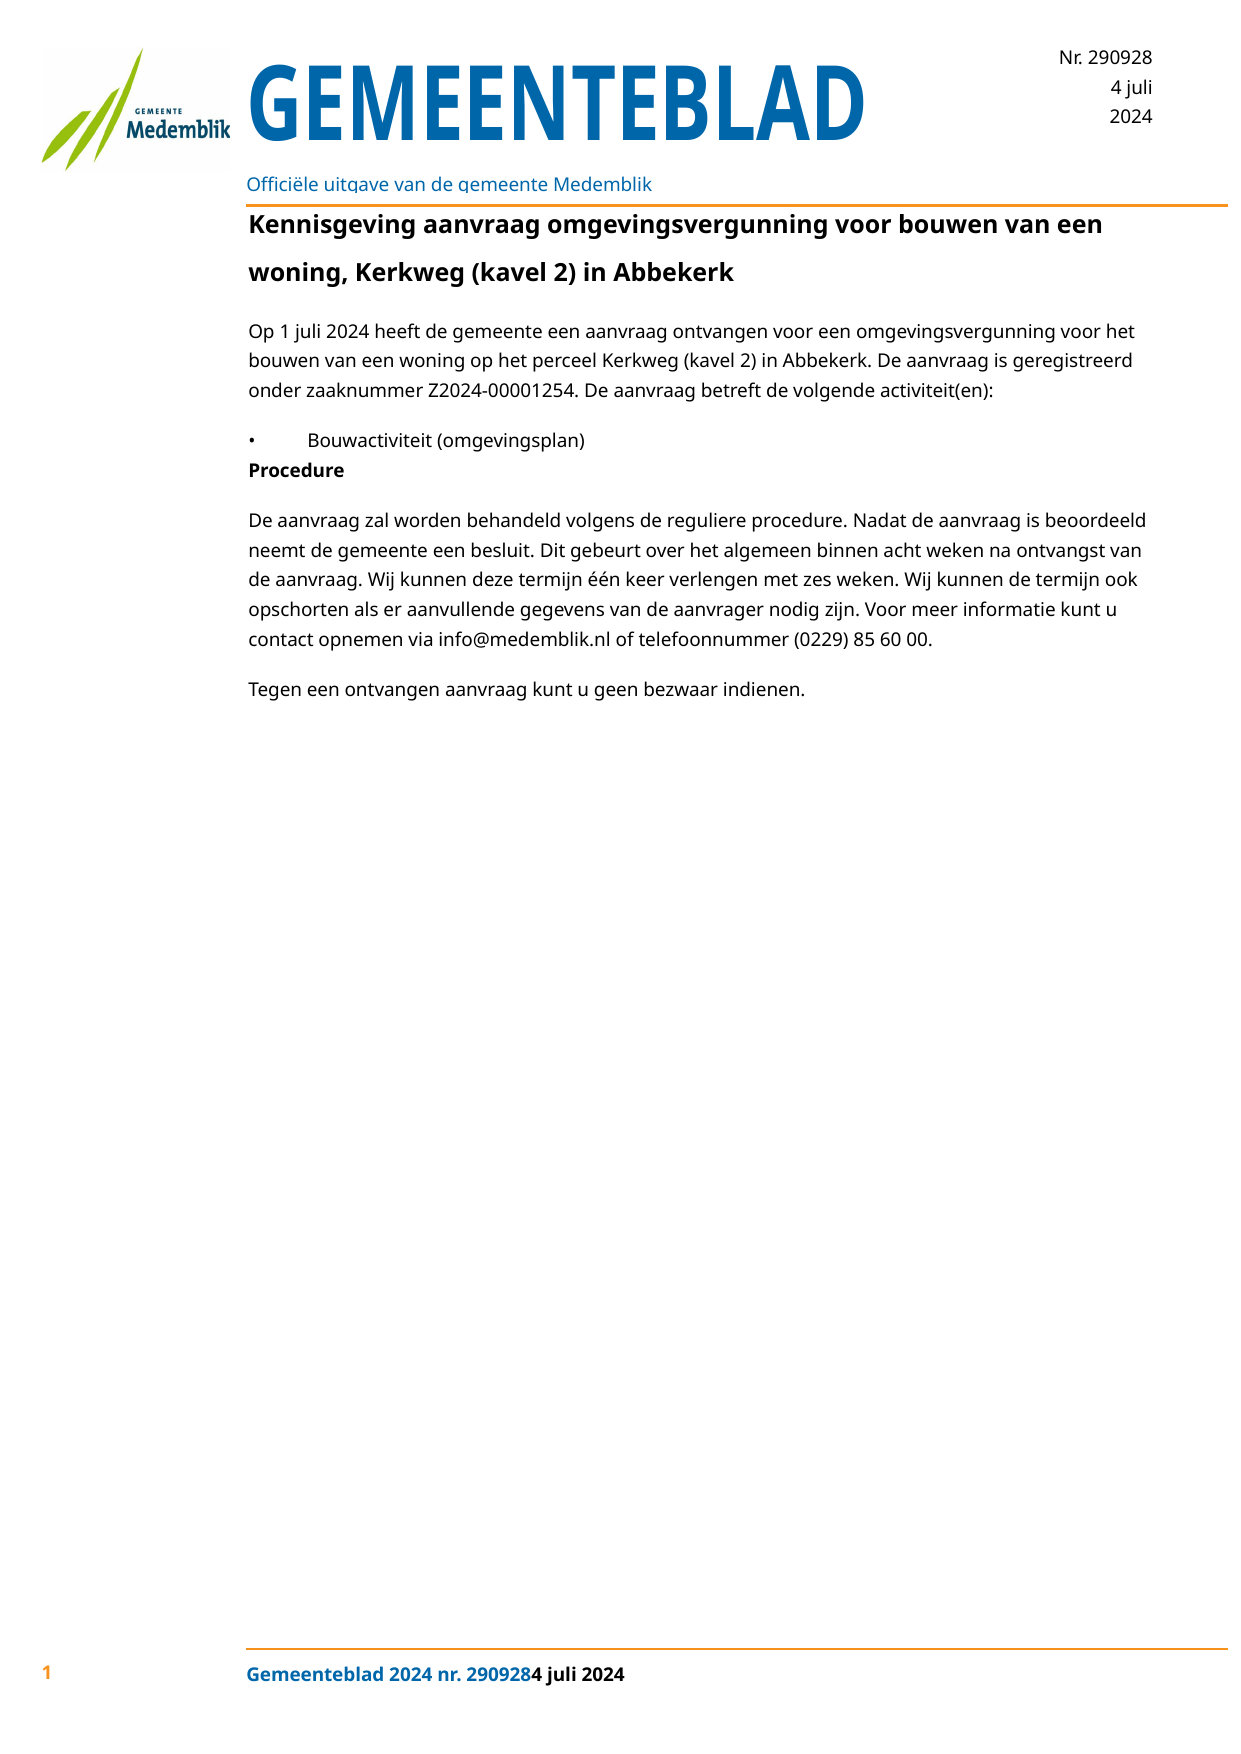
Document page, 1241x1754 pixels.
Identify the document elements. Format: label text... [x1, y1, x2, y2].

text Op 1 juli 2024 heeft de gemeente een aanvraag ontvangen voor een omgevingsvergunning voor het bouwen van een woning op het perceel Kerkweg (kavel 2) in Abbekerk. De aanvraag is geregistreerd onder zaaknummer Z2024-00001254. De aanvraag betreft de volgende activiteit(en): [248, 318, 1152, 403]
list Bouwactiviteit (omgevingsplan) [248, 427, 1152, 453]
text Procedure [248, 457, 1152, 483]
text Kennisgeving aanvraag omgevingsvergunning voor bouwen van een woning, Kerkweg (kavel 2) in Abbekerk [248, 207, 1152, 288]
text Tegen een ontvangen aanvraag kunt u geen bezwaar indienen. [248, 676, 1152, 702]
picture [41, 47, 231, 172]
text De aanvraag zal worden behandeld volgens de reguliere procedure. Nadat de aanvraag is beoordeeld neemt de gemeente een besluit. Dit gebeurt over het algemeen binnen acht weken na ontvangst van de aanvraag. Wij kunnen deze termijn één keer verlengen met zes weken. Wij kunnen de termijn ook opschorten als er aanvullende gegevens van de aanvrager nodig zijn. Voor meer informatie kunt u contact opnemen via info@medemblik.nl of telefoonnummer (0229) 85 60 00. [248, 507, 1152, 652]
